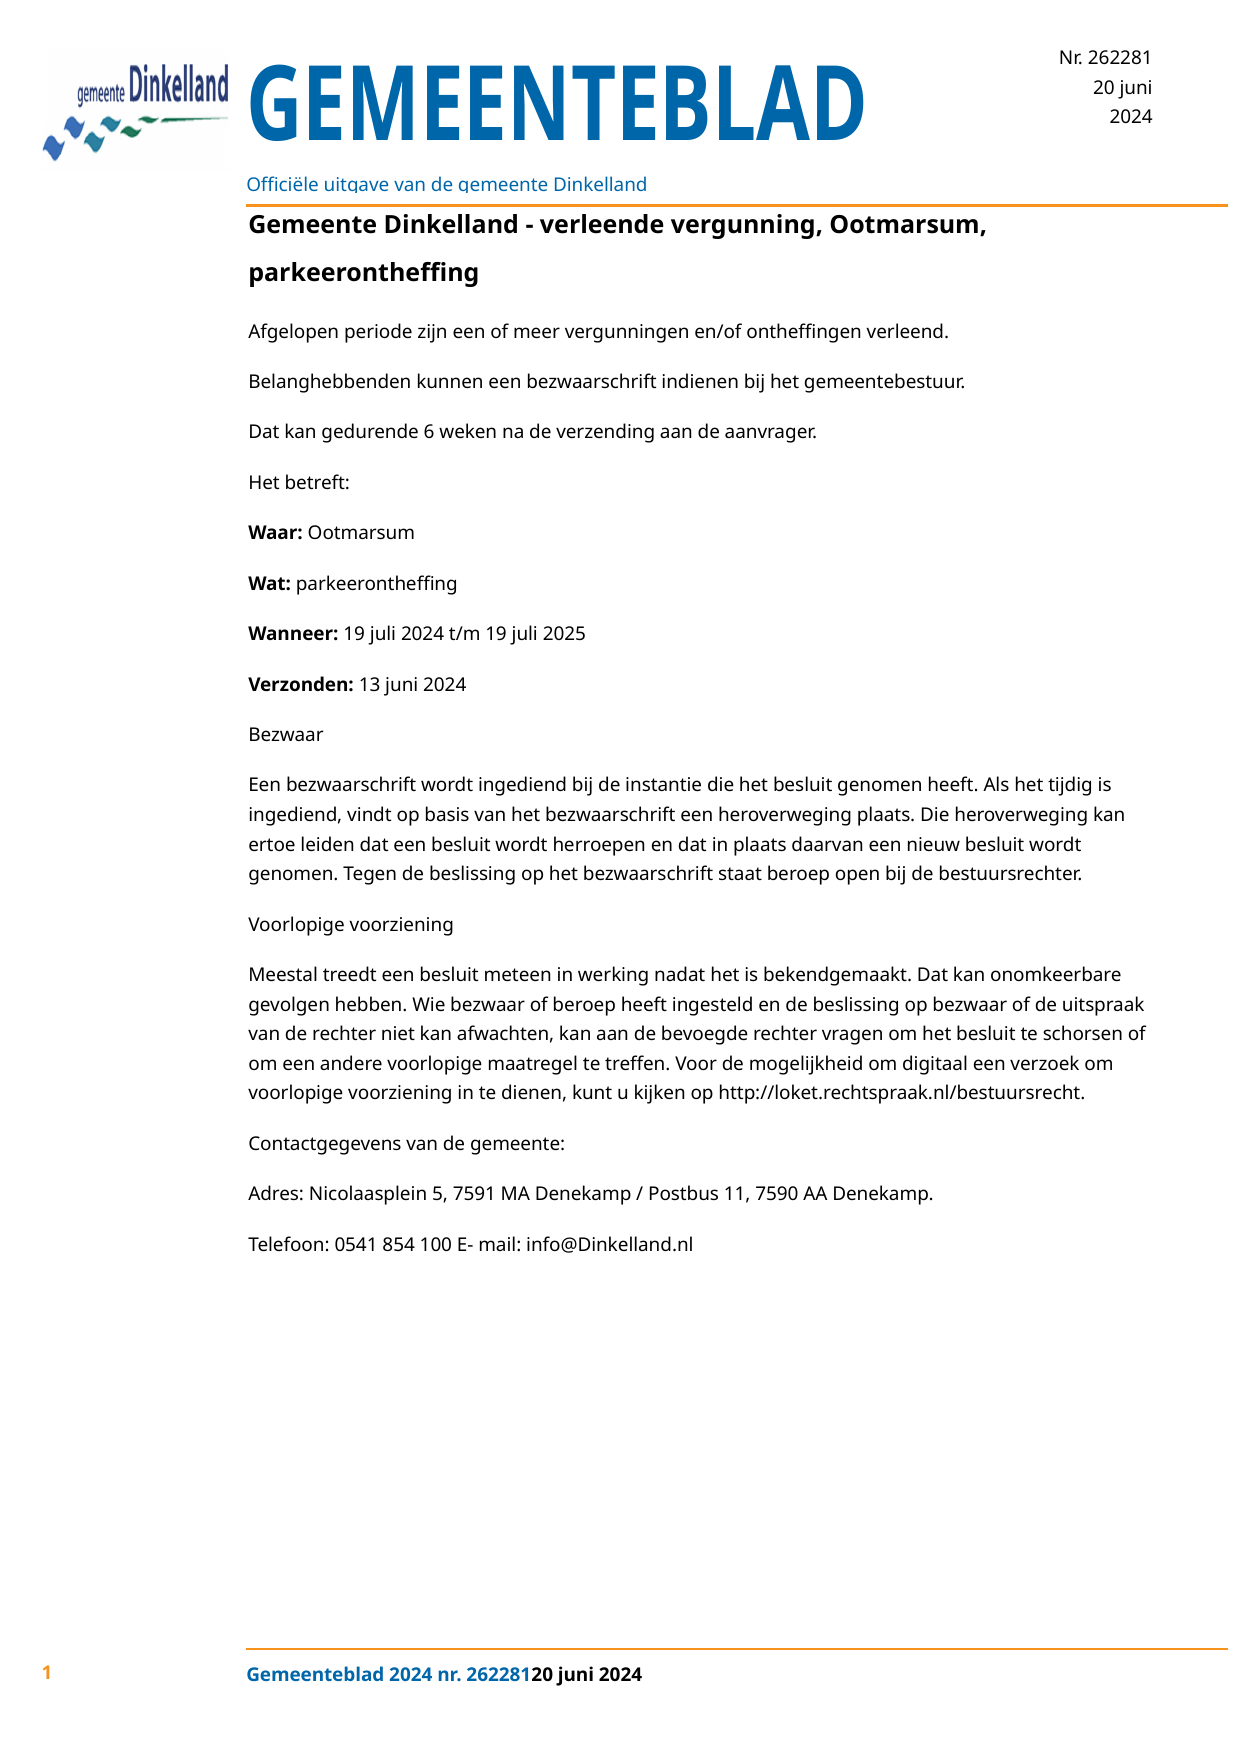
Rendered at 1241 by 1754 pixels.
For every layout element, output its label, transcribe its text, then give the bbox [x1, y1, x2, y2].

text Een bezwaarschrift wordt ingediend bij de instantie die het besluit genomen heeft. Als het tijdig is ingediend, vindt op basis van het bezwaarschrift een heroverweging plaats. Die heroverweging kan ertoe leiden dat een besluit wordt herroepen en dat in plaats daarvan een nieuw besluit wordt genomen. Tegen de beslissing op het bezwaarschrift staat beroep open bij de bestuursrechter. [248, 772, 1152, 886]
text Afgelopen periode zijn een of meer vergunningen en/of ontheffingen verleend. [248, 318, 1152, 344]
text Gemeente Dinkelland - verleende vergunning, Ootmarsum, parkeerontheffing [248, 207, 1152, 288]
text Wanneer: 19 juli 2024 t/m 19 juli 2025 [248, 620, 1152, 646]
text Waar: Ootmarsum [248, 519, 1152, 545]
text Het betreft: [248, 469, 1152, 495]
text Telefoon: 0541 854 100 E- mail: info@Dinkelland.nl [248, 1231, 1152, 1257]
text Contactgegevens van de gemeente: [248, 1130, 1152, 1156]
text Dat kan gedurende 6 weken na de verzending aan de aanvrager. [248, 419, 1152, 444]
text Verzonden: 13 juni 2024 [248, 671, 1152, 697]
text Meestal treedt een besluit meteen in werking nadat het is bekendgemaakt. Dat kan onomkeerbare gevolgen hebben. Wie bezwaar of beroep heeft ingesteld en de beslissing op bezwaar of de uitspraak van de rechter niet kan afwachten, kan aan de bevoegde rechter vragen om het besluit te schorsen of om een andere voorlopige maatregel te treffen. Voor de mogelijkheid om digitaal een verzoek om voorlopige voorziening in te dienen, kunt u kijken op http://loket.rechtspraak.nl/bestuursrecht. [248, 961, 1152, 1105]
picture [41, 47, 231, 172]
text Adres: Nicolaasplein 5, 7591 MA Denekamp / Postbus 11, 7590 AA Denekamp. [248, 1180, 1152, 1206]
text Voorlopige voorziening [248, 911, 1152, 937]
text Belanghebbenden kunnen een bezwaarschrift indienen bij het gemeentebestuur. [248, 368, 1152, 394]
text Bezwaar [248, 721, 1152, 747]
text Wat: parkeerontheffing [248, 570, 1152, 596]
